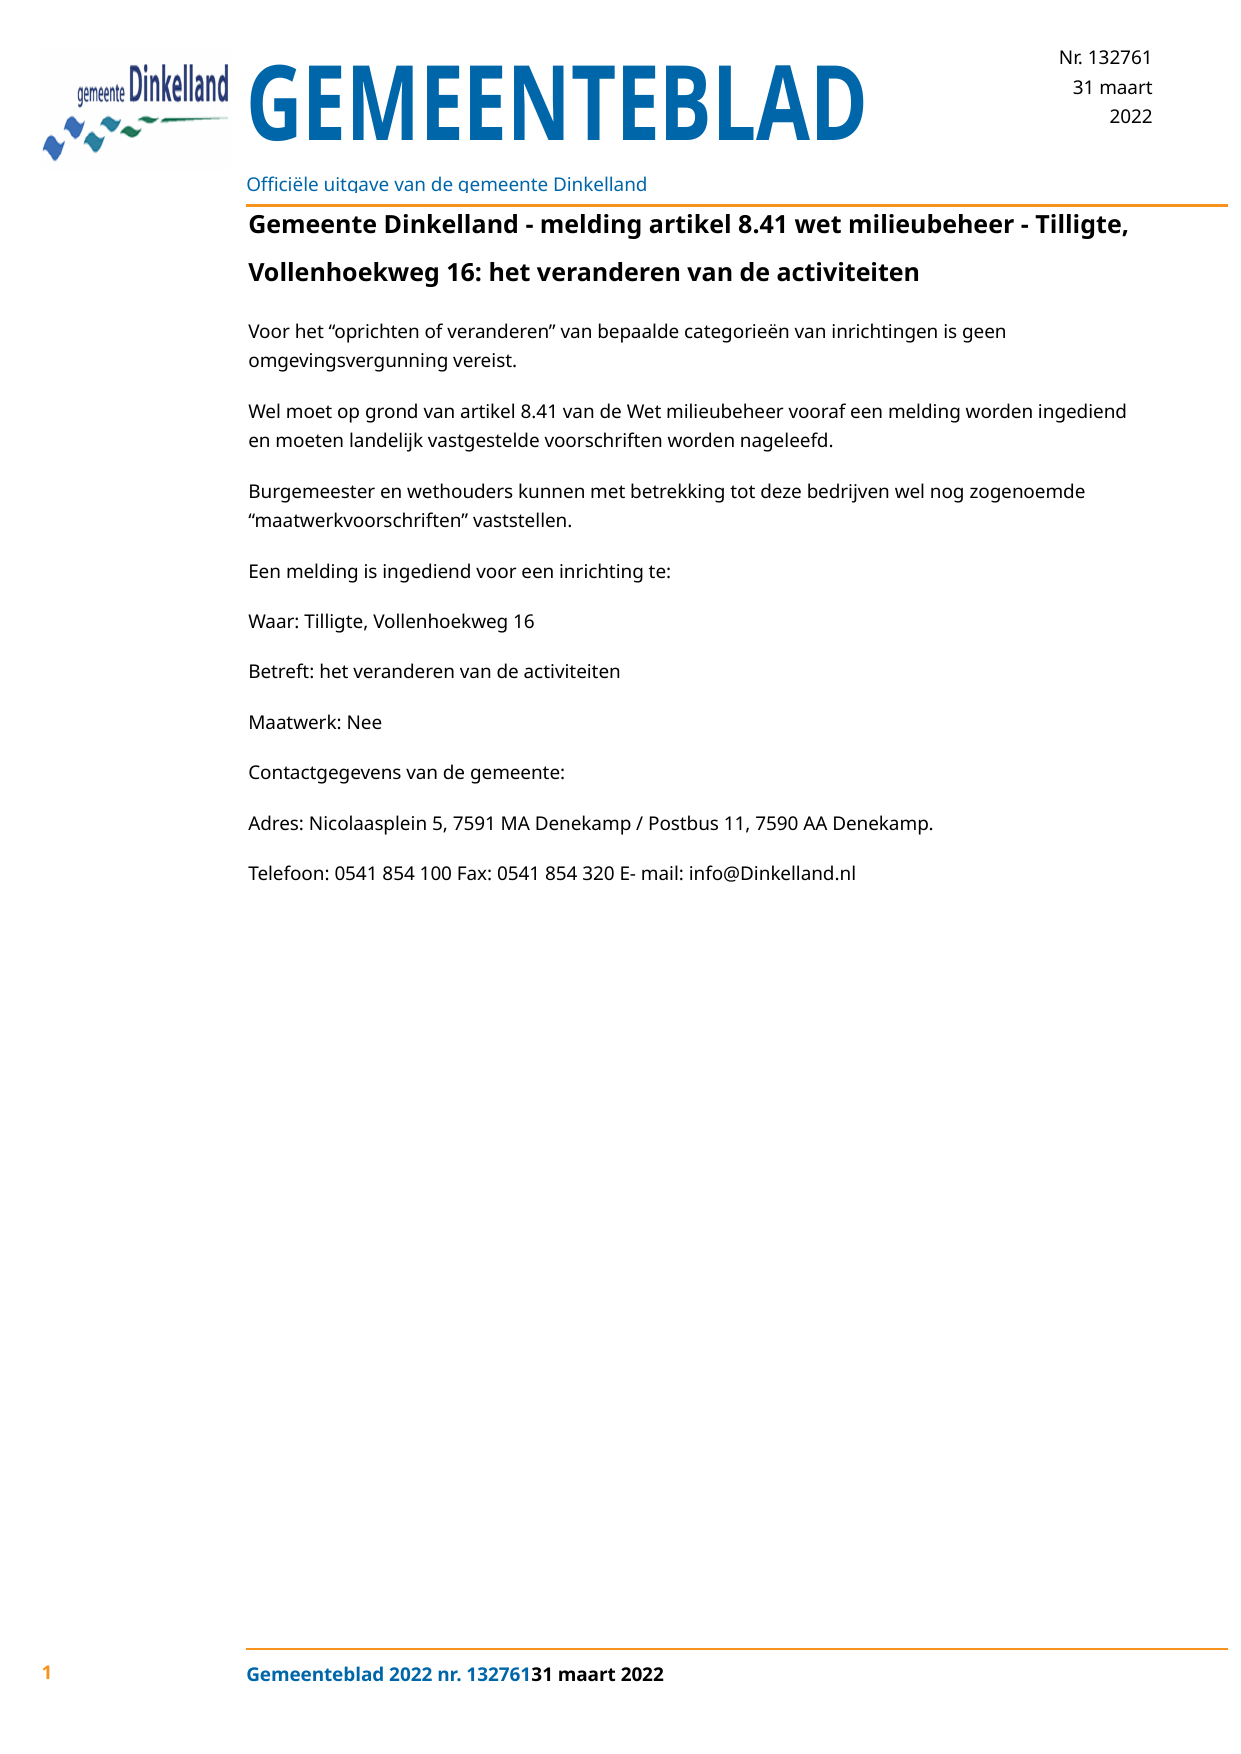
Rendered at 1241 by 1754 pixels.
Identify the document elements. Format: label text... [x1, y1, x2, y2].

text Wel moet op grond van artikel 8.41 van de Wet milieubeheer vooraf een melding worden ingediend en moeten landelijk vastgestelde voorschriften worden nageleefd. [248, 398, 1152, 453]
text Gemeente Dinkelland - melding artikel 8.41 wet milieubeheer - Tilligte, Vollenhoekweg 16: het veranderen van de activiteiten [248, 207, 1152, 288]
text Contactgegevens van de gemeente: [248, 759, 1152, 785]
text Betreft: het veranderen van de activiteiten [248, 659, 1152, 684]
text Adres: Nicolaasplein 5, 7591 MA Denekamp / Postbus 11, 7590 AA Denekamp. [248, 810, 1152, 836]
text Maatwerk: Nee [248, 709, 1152, 735]
text Voor het “oprichten of veranderen” van bepaalde categorieën van inrichtingen is geen omgevingsvergunning vereist. [248, 318, 1152, 373]
text Waar: Tilligte, Vollenhoekweg 16 [248, 608, 1152, 634]
text Burgemeester en wethouders kunnen met betrekking tot deze bedrijven wel nog zogenoemde “maatwerkvoorschriften” vaststellen. [248, 478, 1152, 533]
text Telefoon: 0541 854 100 Fax: 0541 854 320 E- mail: info@Dinkelland.nl [248, 860, 1152, 886]
text Een melding is ingediend voor een inrichting te: [248, 558, 1152, 584]
picture [41, 47, 231, 172]
